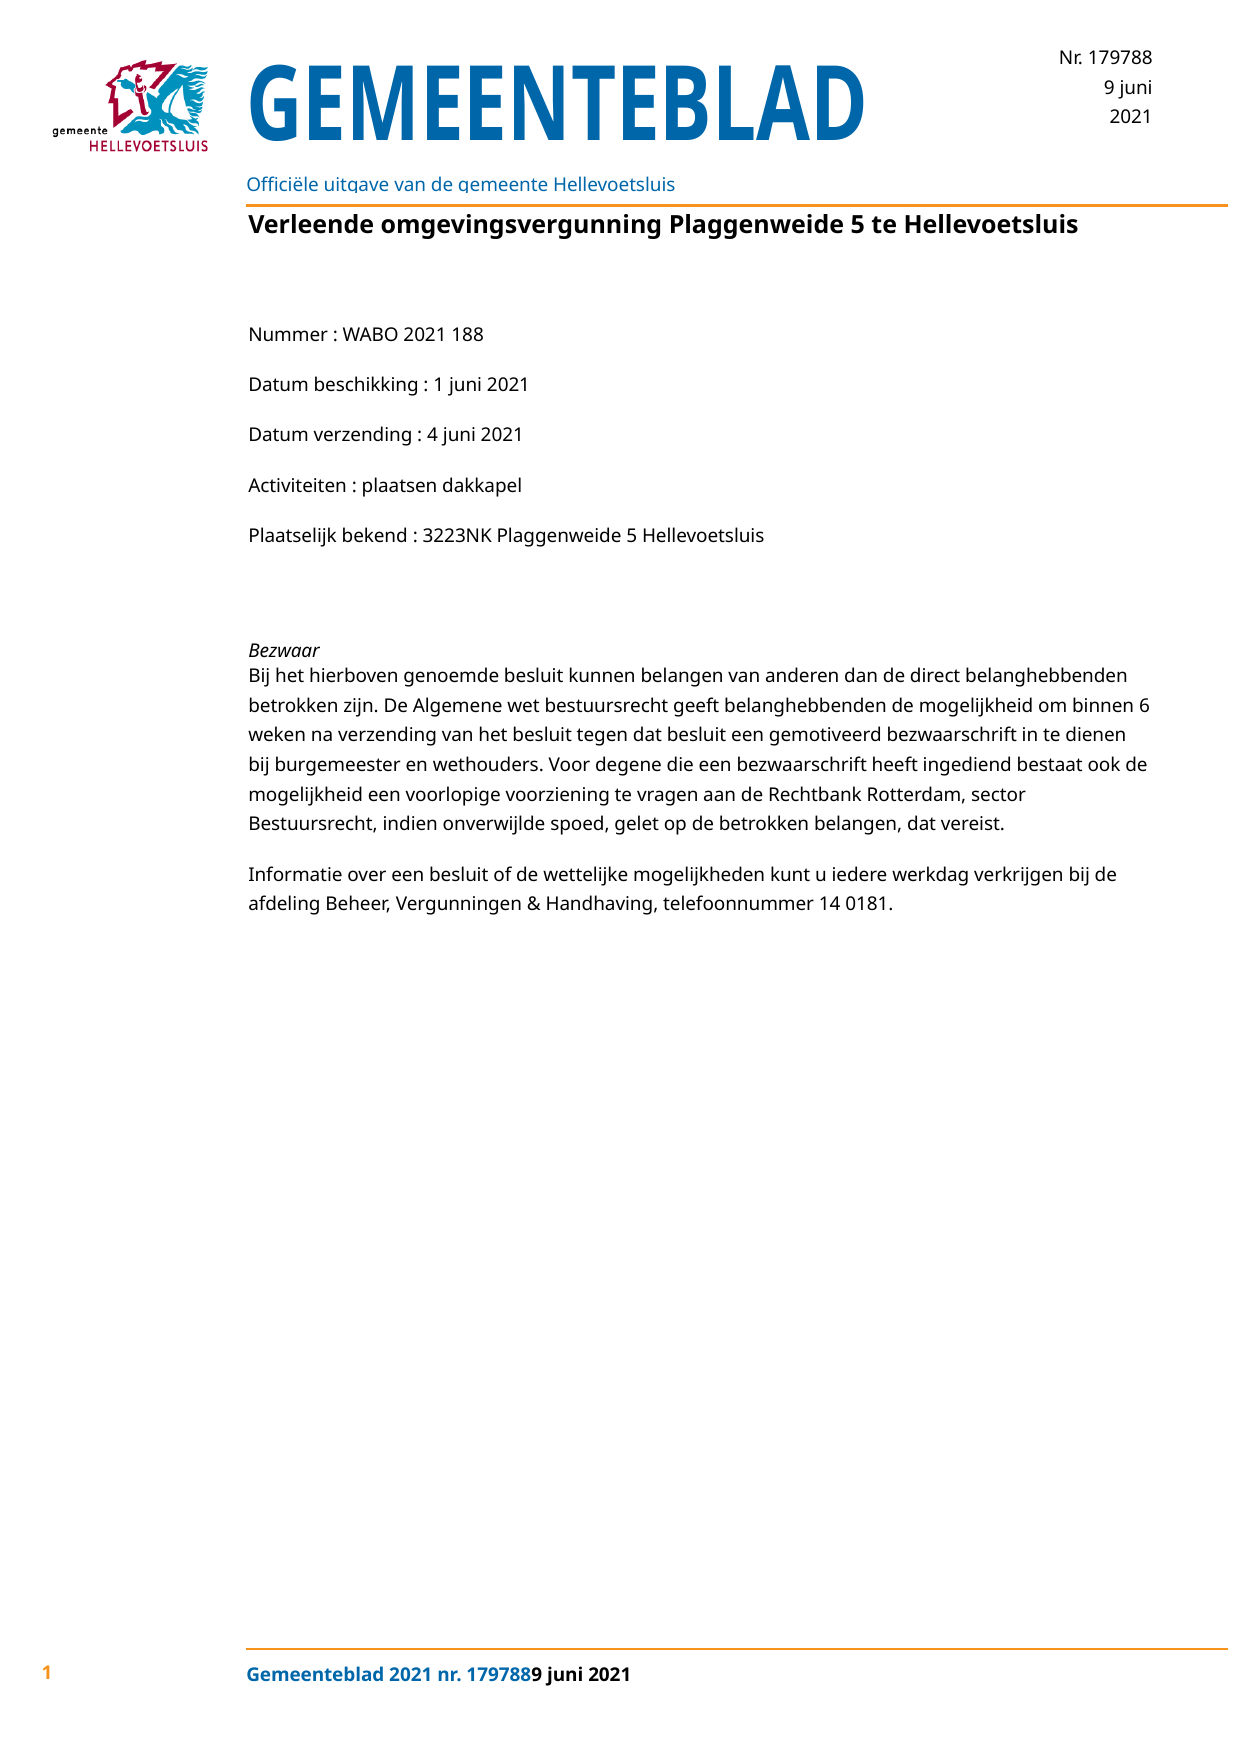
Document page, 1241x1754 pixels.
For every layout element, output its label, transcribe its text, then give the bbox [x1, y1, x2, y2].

text Plaatselijk bekend : 3223NK Plaggenweide 5 Hellevoetsluis [248, 522, 1152, 548]
text Informatie over een besluit of de wettelijke mogelijkheden kunt u iedere werkdag verkrijgen bij de afdeling Beheer, Vergunningen & Handhaving, telefoonnummer 14 0181. [248, 861, 1152, 916]
text Datum beschikking : 1 juni 2021 [248, 371, 1152, 397]
text Bij het hierboven genoemde besluit kunnen belangen van anderen dan de direct belanghebbenden betrokken zijn. De Algemene wet bestuursrecht geeft belanghebbenden de mogelijkheid om binnen 6 weken na verzending van het besluit tegen dat besluit een gemotiveerd bezwaarschrift in te dienen bij burgemeester en wethouders. Voor degene die een bezwaarschrift heeft ingediend bestaat ook de mogelijkheid een voorlopige voorziening te vragen aan de Rechtbank Rotterdam, sector Bestuursrecht, indien onverwijlde spoed, gelet op de betrokken belangen, dat vereist. [248, 662, 1152, 836]
text Bezwaar [248, 637, 1152, 662]
text Verleende omgevingsvergunning Plaggenweide 5 te Hellevoetsluis [248, 207, 1152, 241]
text Activiteiten : plaatsen dakkapel [248, 472, 1152, 498]
text Nummer : WABO 2021 188 [248, 321, 1152, 346]
text Datum verzending : 4 juni 2021 [248, 422, 1152, 447]
picture [41, 47, 231, 172]
